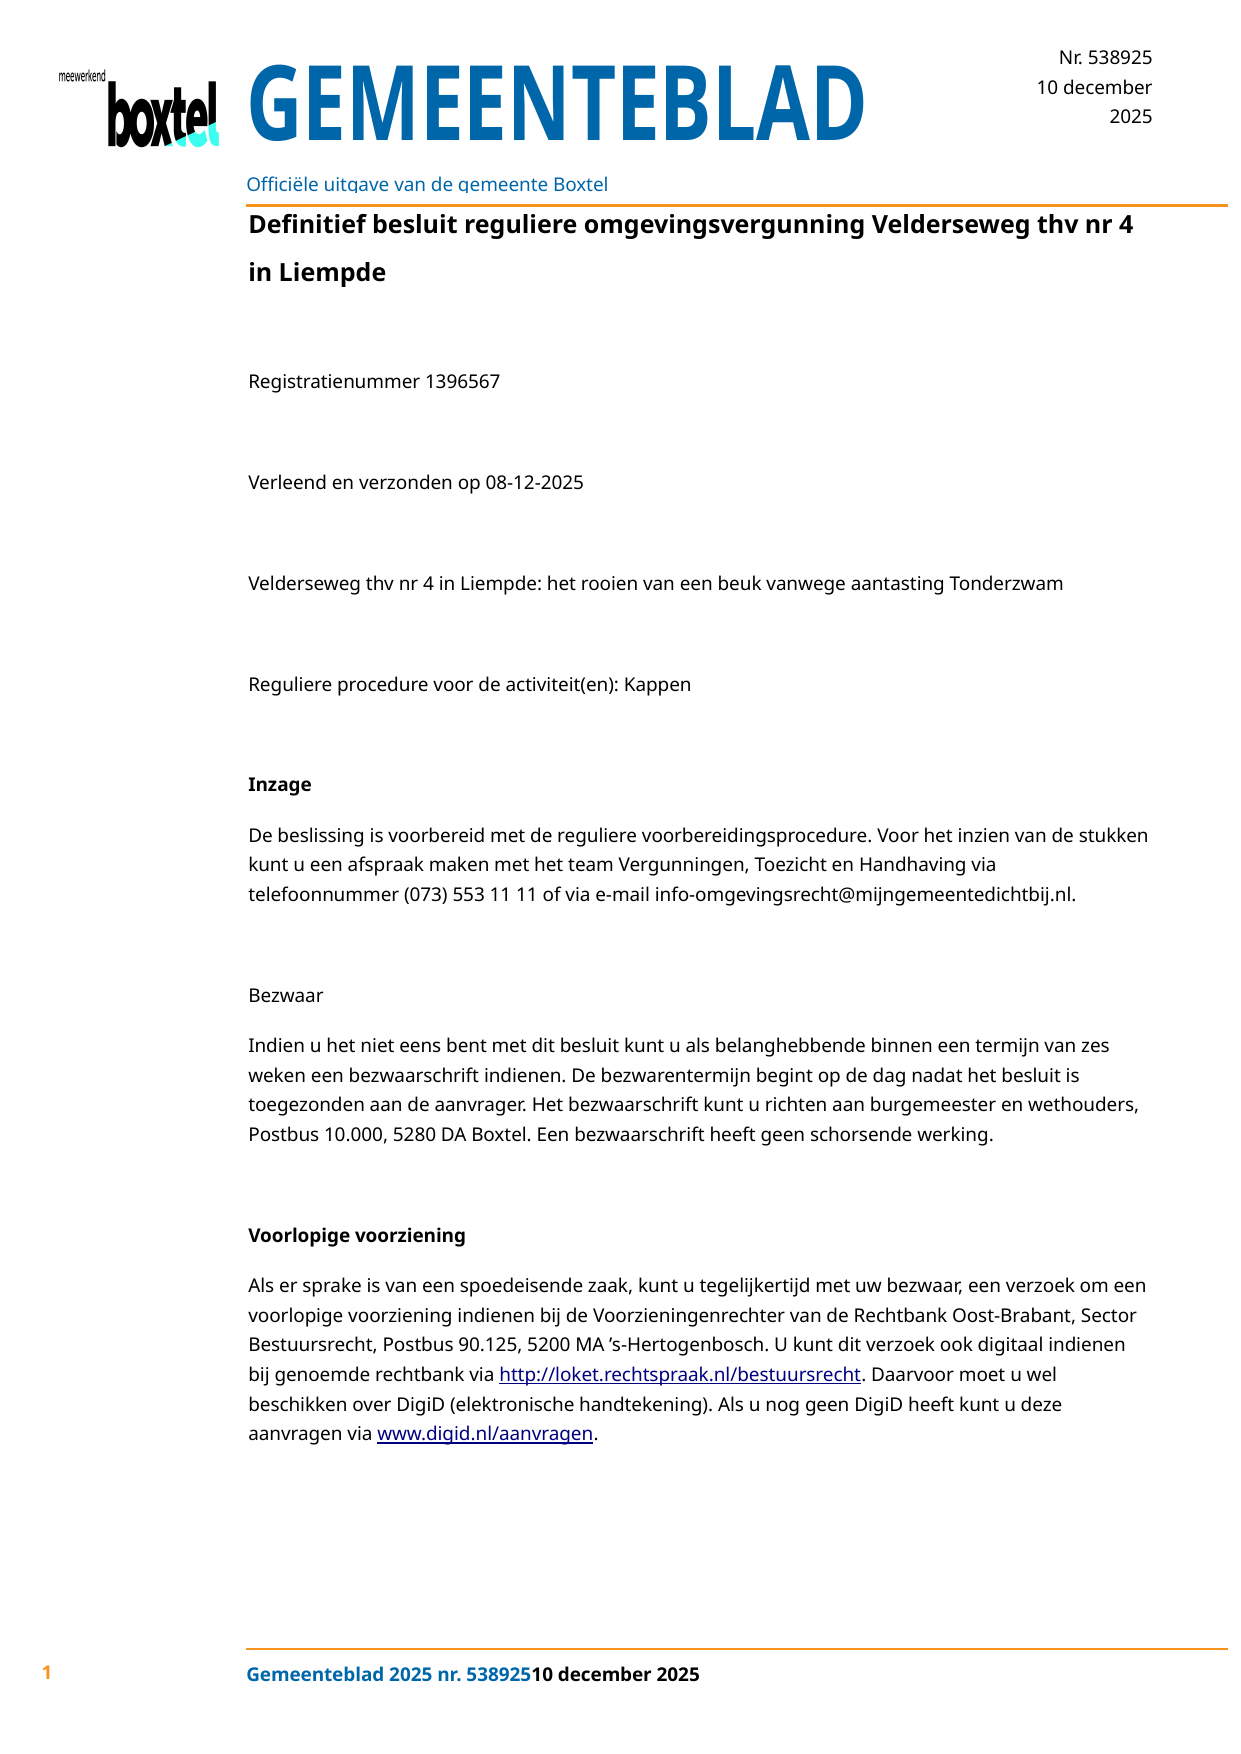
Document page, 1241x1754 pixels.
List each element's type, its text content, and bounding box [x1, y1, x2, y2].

text Voorlopige voorziening [248, 1222, 1152, 1248]
text Inzage [248, 772, 1152, 797]
picture [41, 47, 231, 172]
text Velderseweg thv nr 4 in Liempde: het rooien van een beuk vanwege aantasting Tonderzwam [248, 570, 1152, 596]
text De beslissing is voorbereid met de reguliere voorbereidingsprocedure. Voor het inzien van de stukken kunt u een afspraak maken met het team Vergunningen, Toezicht en Handhaving via telefoonnummer (073) 553 11 11 of via e-mail info-omgevingsrecht@mijngemeentedichtbij.nl. [248, 822, 1152, 907]
text Reguliere procedure voor de activiteit(en): Kappen [248, 671, 1152, 697]
text Als er sprake is van een spoedeisende zaak, kunt u tegelijkertijd met uw bezwaar, een verzoek om een voorlopige voorziening indienen bij de Voorzieningenrechter van de Rechtbank Oost-Brabant, Sector Bestuursrecht, Postbus 90.125, 5200 MA ’s-Hertogenbosch. U kunt dit verzoek ook digitaal indienen bij genoemde rechtbank via http://loket.rechtspraak.nl/bestuursrecht. Daarvoor moet u wel beschikken over DigiD (elektronische handtekening). Als u nog geen DigiD heeft kunt u deze aanvragen via www.digid.nl/aanvragen. [248, 1272, 1152, 1446]
text Verleend en verzonden op 08-12-2025 [248, 469, 1152, 495]
text Indien u het niet eens bent met dit besluit kunt u als belanghebbende binnen een termijn van zes weken een bezwaarschrift indienen. De bezwarentermijn begint op de dag nadat het besluit is toegezonden aan de aanvrager. Het bezwaarschrift kunt u richten aan burgemeester en wethouders, Postbus 10.000, 5280 DA Boxtel. Een bezwaarschrift heeft geen schorsende werking. [248, 1032, 1152, 1147]
text Registratienummer 1396567 [248, 368, 1152, 394]
text Definitief besluit reguliere omgevingsvergunning Velderseweg thv nr 4 in Liempde [248, 207, 1152, 288]
text Bezwaar [248, 982, 1152, 1008]
